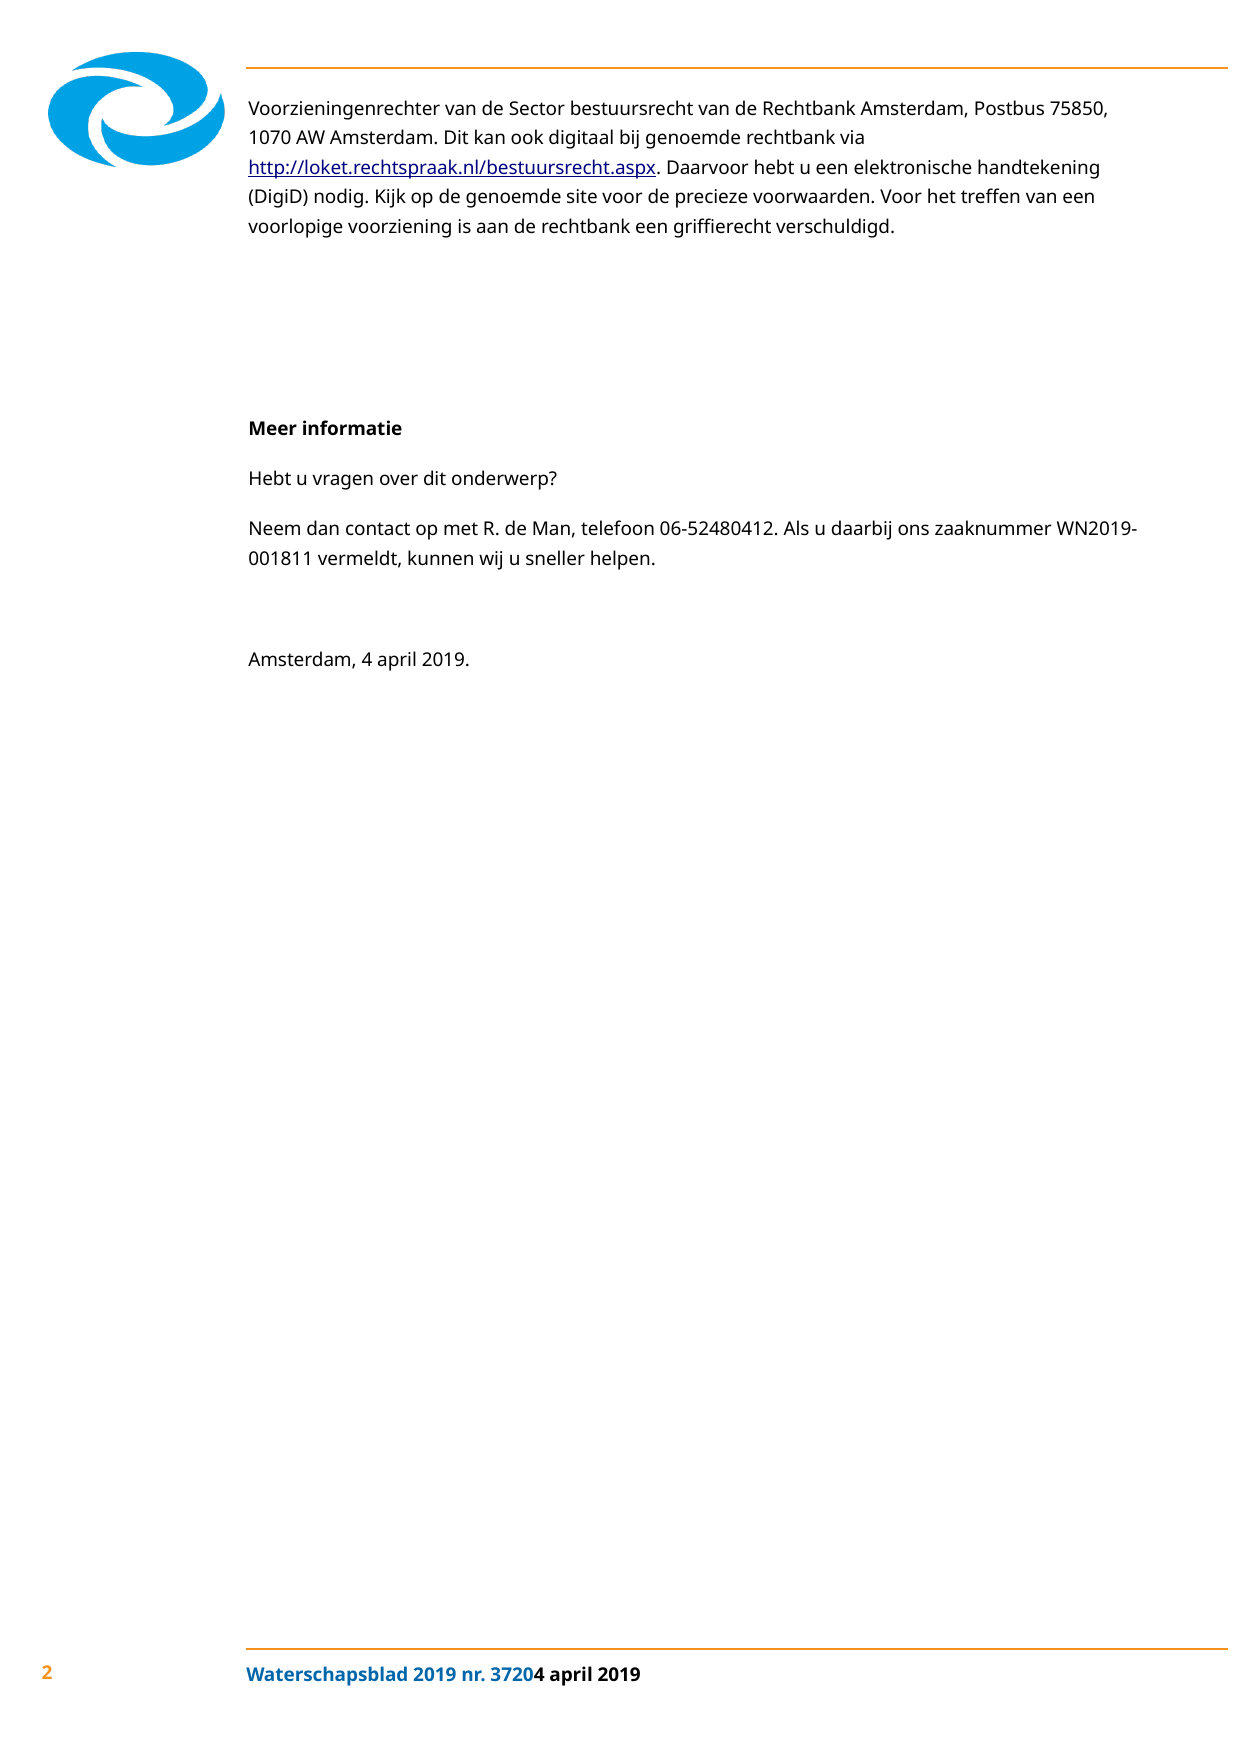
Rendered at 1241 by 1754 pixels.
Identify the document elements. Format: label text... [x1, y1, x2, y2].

text Meer informatie [248, 415, 1152, 441]
text Hebt u vragen over dit onderwerp? [248, 465, 1152, 491]
text Voorzieningenrechter van de Sector bestuursrecht van de Rechtbank Amsterdam, Postbus 75850, 1070 AW Amsterdam. Dit kan ook digitaal bij genoemde rechtbank via http://loket.rechtspraak.nl/bestuursrecht.aspx. Daarvoor hebt u een elektronische handtekening (DigiD) nodig. Kijk op de genoemde site voor de precieze voorwaarden. Voor het treffen van een voorlopige voorziening is aan de rechtbank een griffierecht verschuldigd. [248, 95, 1152, 239]
picture [41, 47, 231, 172]
text Amsterdam, 4 april 2019. [248, 646, 1152, 672]
text Neem dan contact op met R. de Man, telefoon 06-52480412. Als u daarbij ons zaaknummer WN2019-001811 vermeldt, kunnen wij u sneller helpen. [248, 516, 1152, 571]
